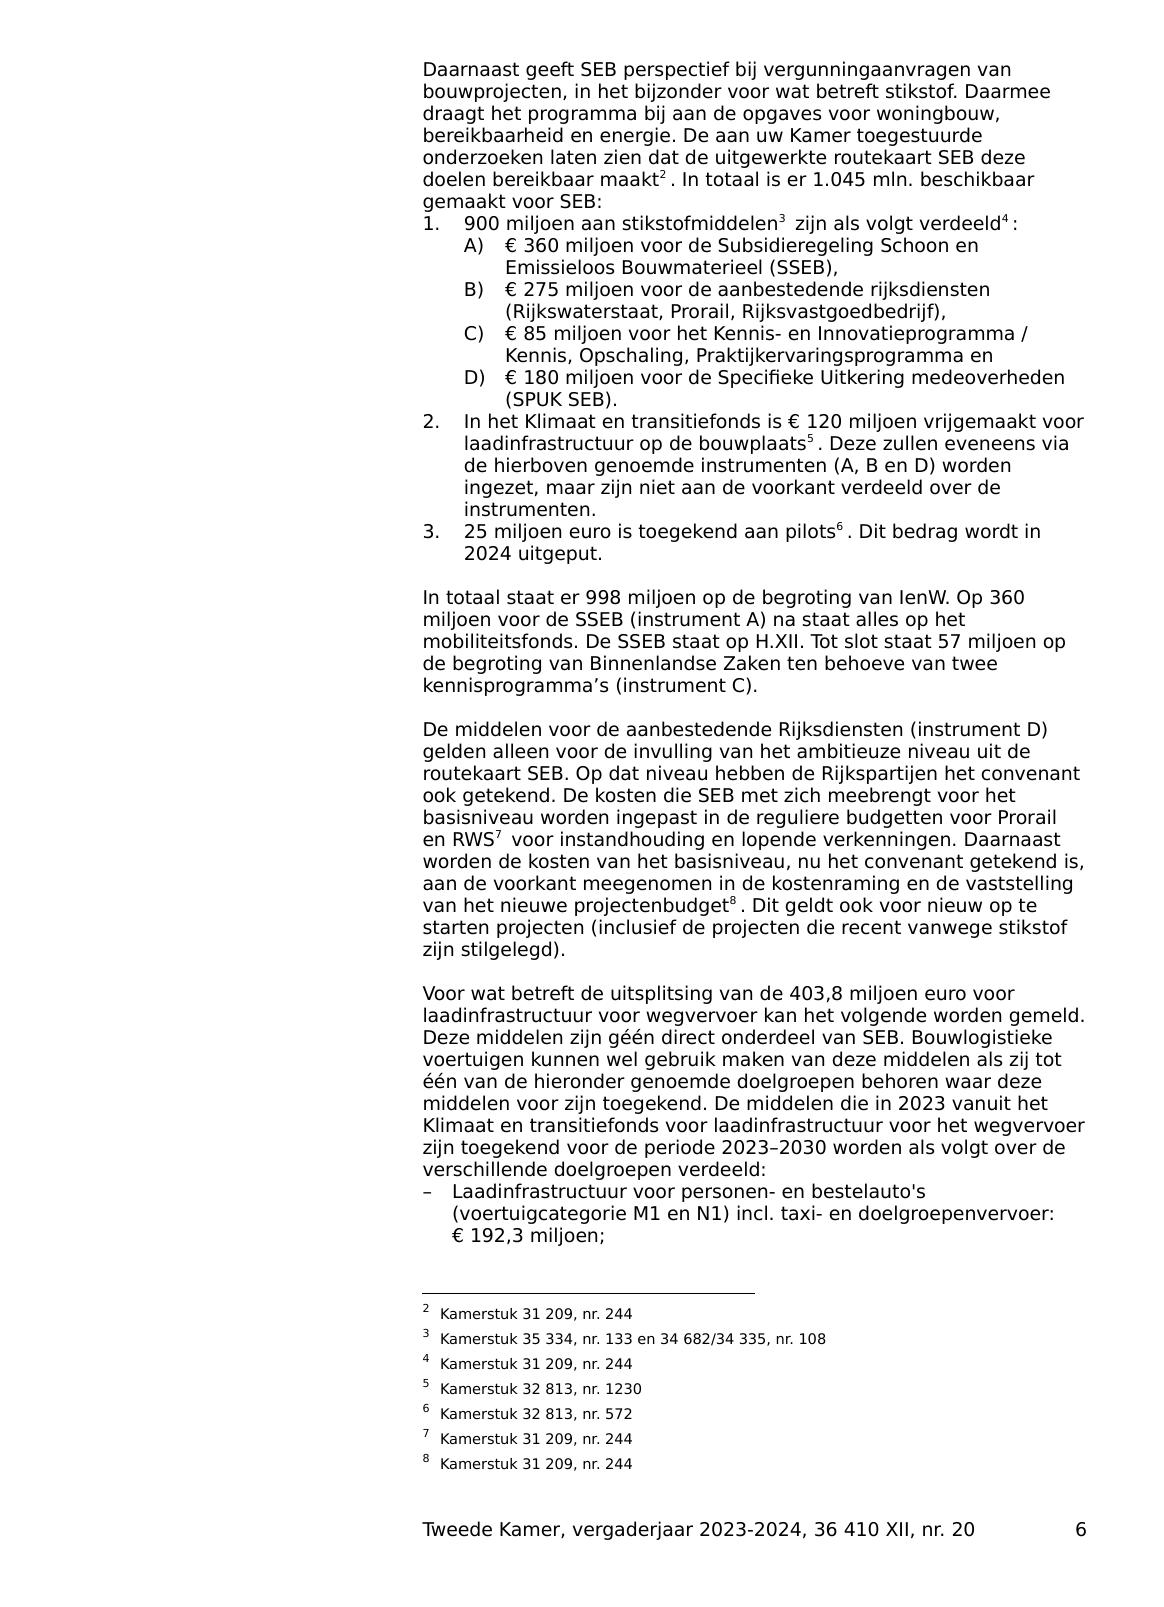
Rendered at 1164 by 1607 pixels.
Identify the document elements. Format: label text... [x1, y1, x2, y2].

text Voor wat betreft de uitsplitsing van de 403,8 miljoen euro voor laadinfrastructuur voor wegvervoer kan het volgende worden gemeld. Deze middelen zijn géén direct onderdeel van SEB. Bouwlogistieke voertuigen kunnen wel gebruik maken van deze middelen als zij tot één van de hieronder genoemde doelgroepen behoren waar deze middelen voor zijn toegekend. De middelen die in 2023 vanuit het Klimaat en transitiefonds voor laadinfrastructuur voor het wegvervoer zijn toegekend voor de periode 2023–2030 worden als volgt over de verschillende doelgroepen verdeeld: [422, 983, 1087, 1181]
text 2. In het Klimaat en transitiefonds is € 120 miljoen vrijgemaakt voor laadinfrastructuur op de bouwplaats. Deze zullen eveneens via de hierboven genoemde instrumenten (A, B en D) worden ingezet, maar zijn niet aan de voorkant verdeeld over de instrumenten. [422, 411, 1087, 521]
text Kamerstuk 32 813, nr. 572 [422, 1402, 1087, 1424]
text C) € 85 miljoen voor het Kennis- en Innovatieprogramma / Kennis, Opschaling, Praktijkervaringsprogramma en [464, 323, 1087, 367]
text Kamerstuk 31 209, nr. 244 [422, 1352, 1087, 1374]
text Daarnaast geeft SEB perspectief bij vergunningaanvragen van bouwprojecten, in het bijzonder voor wat betreft stikstof. Daarmee draagt het programma bij aan de opgaves voor woningbouw, bereikbaarheid en energie. De aan uw Kamer toegestuurde onderzoeken laten zien dat de uitgewerkte routekaart SEB deze doelen bereikbaar maakt. In totaal is er 1.045 mln. beschikbaar gemaakt voor SEB: [422, 59, 1087, 213]
text Kamerstuk 31 209, nr. 244 [422, 1452, 1087, 1474]
text 1. 900 miljoen aan stikstofmiddelen zijn als volgt verdeeld: [422, 213, 1087, 235]
text A) € 360 miljoen voor de Subsidieregeling Schoon en Emissieloos Bouwmaterieel (SSEB), [464, 235, 1087, 279]
text 3. 25 miljoen euro is toegekend aan pilots. Dit bedrag wordt in 2024 uitgeput. [422, 521, 1087, 564]
text De middelen voor de aanbestedende Rijksdiensten (instrument D) gelden alleen voor de invulling van het ambitieuze niveau uit de routekaart SEB. Op dat niveau hebben de Rijkspartijen het convenant ook getekend. De kosten die SEB met zich meebrengt voor het basisniveau worden ingepast in de reguliere budgetten voor Prorail en RWS voor instandhouding en lopende verkenningen. Daarnaast worden de kosten van het basisniveau, nu het convenant getekend is, aan de voorkant meegenomen in de kostenraming en de vaststelling van het nieuwe projectenbudget. Dit geldt ook voor nieuw op te starten projecten (inclusief de projecten die recent vanwege stikstof zijn stilgelegd). [422, 719, 1087, 961]
text – Laadinfrastructuur voor personen- en bestelauto's (voertuigcategorie M1 en N1) incl. taxi- en doelgroepenvervoer: € 192,3 miljoen; [422, 1181, 1087, 1247]
text In totaal staat er 998 miljoen op de begroting van IenW. Op 360 miljoen voor de SSEB (instrument A) na staat alles op het mobiliteitsfonds. De SSEB staat op H.XII. Tot slot staat 57 miljoen op de begroting van Binnenlandse Zaken ten behoeve van twee kennisprogramma’s (instrument C). [422, 587, 1087, 697]
text Kamerstuk 31 209, nr. 244 [422, 1427, 1087, 1449]
text Kamerstuk 31 209, nr. 244 [422, 1302, 1087, 1324]
text D) € 180 miljoen voor de Specifieke Uitkering medeoverheden (SPUK SEB). [464, 367, 1087, 411]
text Kamerstuk 35 334, nr. 133 en 34 682/34 335, nr. 108 [422, 1327, 1087, 1349]
text Kamerstuk 32 813, nr. 1230 [422, 1377, 1087, 1399]
text B) € 275 miljoen voor de aanbestedende rijksdiensten (Rijkswaterstaat, Prorail, Rijksvastgoedbedrijf), [464, 279, 1087, 323]
